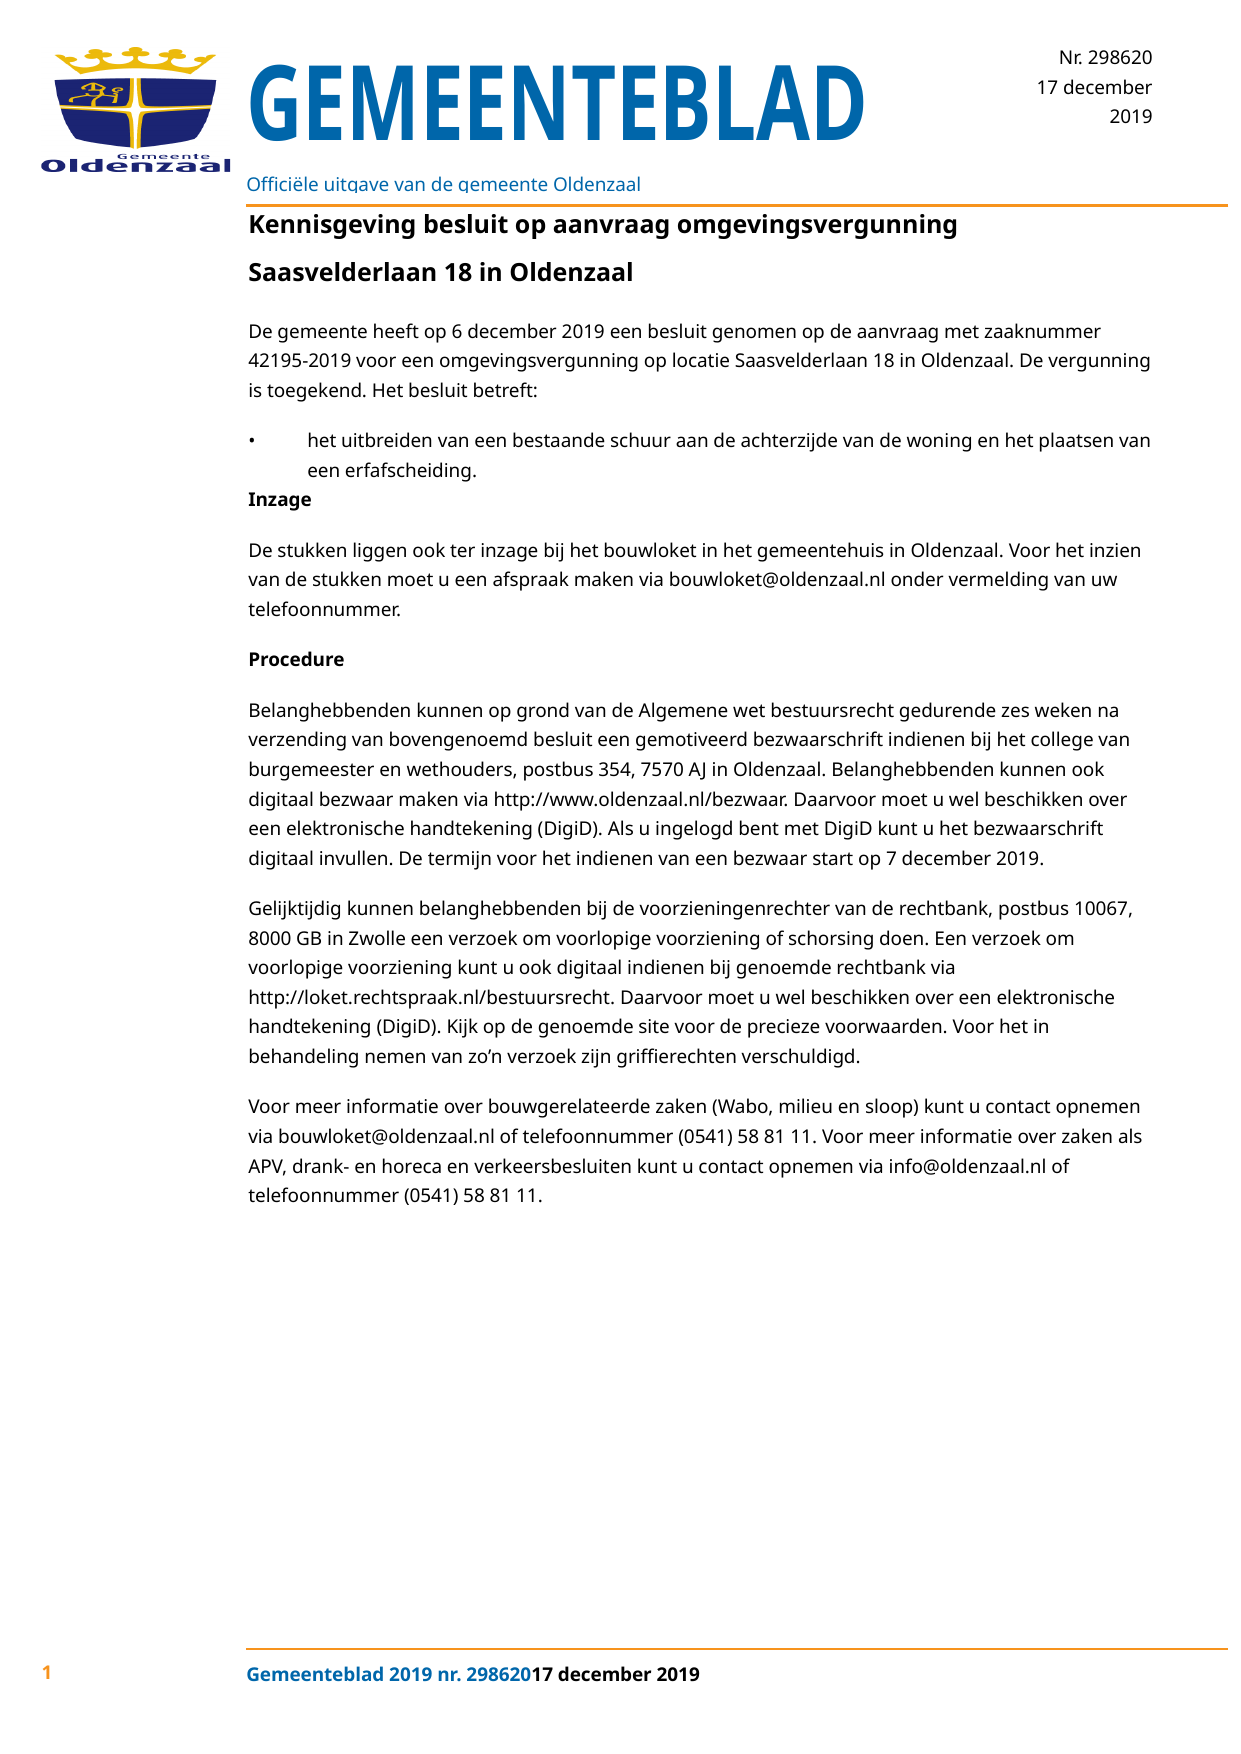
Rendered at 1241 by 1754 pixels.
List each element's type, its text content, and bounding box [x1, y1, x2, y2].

list het uitbreiden van een bestaande schuur aan de achterzijde van de woning en het plaatsen van een erfafscheiding. [248, 427, 1152, 483]
text Belanghebbenden kunnen op grond van de Algemene wet bestuursrecht gedurende zes weken na verzending van bovengenoemd besluit een gemotiveerd bezwaarschrift indienen bij het college van burgemeester en wethouders, postbus 354, 7570 AJ in Oldenzaal. Belanghebbenden kunnen ook digitaal bezwaar maken via http://www.oldenzaal.nl/bezwaar. Daarvoor moet u wel beschikken over een elektronische handtekening (DigiD). Als u ingelogd bent met DigiD kunt u het bezwaarschrift digitaal invullen. De termijn voor het indienen van een bezwaar start op 7 december 2019. [248, 697, 1152, 871]
text Gelijktijdig kunnen belanghebbenden bij de voorzieningenrechter van de rechtbank, postbus 10067, 8000 GB in Zwolle een verzoek om voorlopige voorziening of schorsing doen. Een verzoek om voorlopige voorziening kunt u ook digitaal indienen bij genoemde rechtbank via http://loket.rechtspraak.nl/bestuursrecht. Daarvoor moet u wel beschikken over een elektronische handtekening (DigiD). Kijk op de genoemde site voor de precieze voorwaarden. Voor het in behandeling nemen van zo’n verzoek zijn griffierechten verschuldigd. [248, 895, 1152, 1069]
text Voor meer informatie over bouwgerelateerde zaken (Wabo, milieu en sloop) kunt u contact opnemen via bouwloket@oldenzaal.nl of telefoonnummer (0541) 58 81 11. Voor meer informatie over zaken als APV, drank- en horeca en verkeersbesluiten kunt u contact opnemen via info@oldenzaal.nl of telefoonnummer (0541) 58 81 11. [248, 1094, 1152, 1208]
text De stukken liggen ook ter inzage bij het bouwloket in het gemeentehuis in Oldenzaal. Voor het inzien van de stukken moet u een afspraak maken via bouwloket@oldenzaal.nl onder vermelding van uw telefoonnummer. [248, 537, 1152, 622]
text Procedure [248, 647, 1152, 672]
text Kennisgeving besluit op aanvraag omgevingsvergunning Saasvelderlaan 18 in Oldenzaal [248, 207, 1152, 288]
text Inzage [248, 487, 1152, 512]
text De gemeente heeft op 6 december 2019 een besluit genomen op de aanvraag met zaaknummer 42195-2019 voor een omgevingsvergunning op locatie Saasvelderlaan 18 in Oldenzaal. De vergunning is toegekend. Het besluit betreft: [248, 318, 1152, 403]
picture [41, 47, 231, 172]
